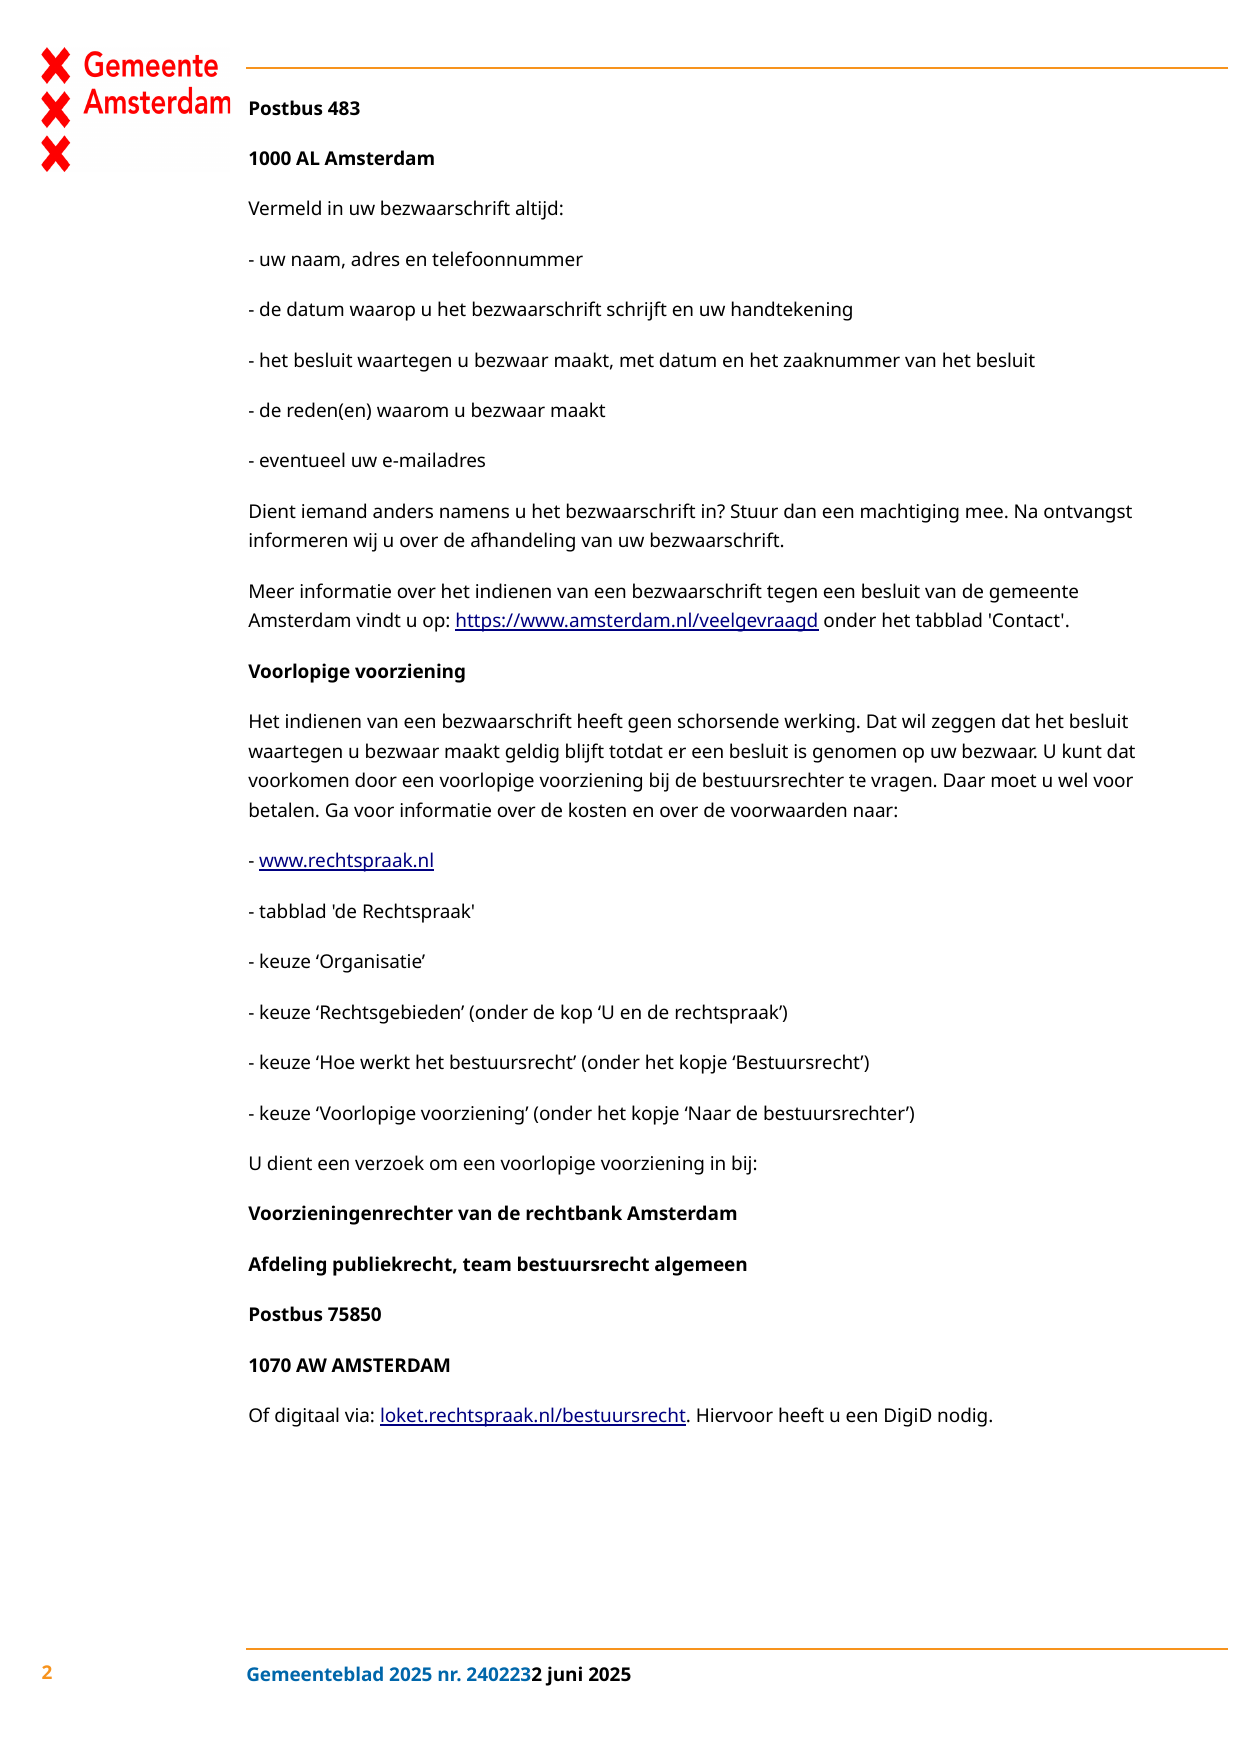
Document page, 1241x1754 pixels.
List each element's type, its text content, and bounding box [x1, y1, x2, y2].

text Vermeld in uw bezwaarschrift altijd: [248, 196, 1152, 221]
text Afdeling publiekrecht, team bestuursrecht algemeen [248, 1251, 1152, 1277]
text - het besluit waartegen u bezwaar maakt, met datum en het zaaknummer van het besluit [248, 347, 1152, 373]
text - tabblad 'de Rechtspraak' [248, 898, 1152, 924]
text Voorzieningenrechter van de rechtbank Amsterdam [248, 1201, 1152, 1226]
text - de datum waarop u het bezwaarschrift schrijft en uw handtekening [248, 296, 1152, 322]
text - keuze ‘Organisatie’ [248, 948, 1152, 974]
text Dient iemand anders namens u het bezwaarschrift in? Stuur dan een machtiging mee. Na ontvangst informeren wij u over de afhandeling van uw bezwaarschrift. [248, 498, 1152, 553]
text Meer informatie over het indienen van een bezwaarschrift tegen een besluit van de gemeente Amsterdam vindt u op: https://www.amsterdam.nl/veelgevraagd onder het tabblad 'Contact'. [248, 578, 1152, 633]
text - keuze ‘Hoe werkt het bestuursrecht’ (onder het kopje ‘Bestuursrecht’) [248, 1049, 1152, 1075]
text Het indienen van een bezwaarschrift heeft geen schorsende werking. Dat wil zeggen dat het besluit waartegen u bezwaar maakt geldig blijft totdat er een besluit is genomen op uw bezwaar. U kunt dat voorkomen door een voorlopige voorziening bij de bestuursrechter te vragen. Daar moet u wel voor betalen. Ga voor informatie over de kosten en over de voorwaarden naar: [248, 708, 1152, 823]
picture [41, 47, 231, 172]
text - www.rechtspraak.nl [248, 848, 1152, 873]
text Postbus 75850 [248, 1301, 1152, 1327]
text U dient een verzoek om een voorlopige voorziening in bij: [248, 1150, 1152, 1176]
text - uw naam, adres en telefoonnummer [248, 246, 1152, 272]
text 1000 AL Amsterdam [248, 145, 1152, 171]
text - de reden(en) waarom u bezwaar maakt [248, 397, 1152, 423]
text 1070 AW AMSTERDAM [248, 1352, 1152, 1378]
text - keuze ‘Rechtsgebieden’ (onder de kop ‘U en de rechtspraak’) [248, 999, 1152, 1025]
text Postbus 483 [248, 95, 1152, 121]
text Of digitaal via: loket.rechtspraak.nl/bestuursrecht. Hiervoor heeft u een DigiD nodig. [248, 1402, 1152, 1428]
text Voorlopige voorziening [248, 658, 1152, 684]
text - eventueel uw e-mailadres [248, 448, 1152, 473]
text - keuze ‘Voorlopige voorziening’ (onder het kopje ‘Naar de bestuursrechter’) [248, 1100, 1152, 1126]
